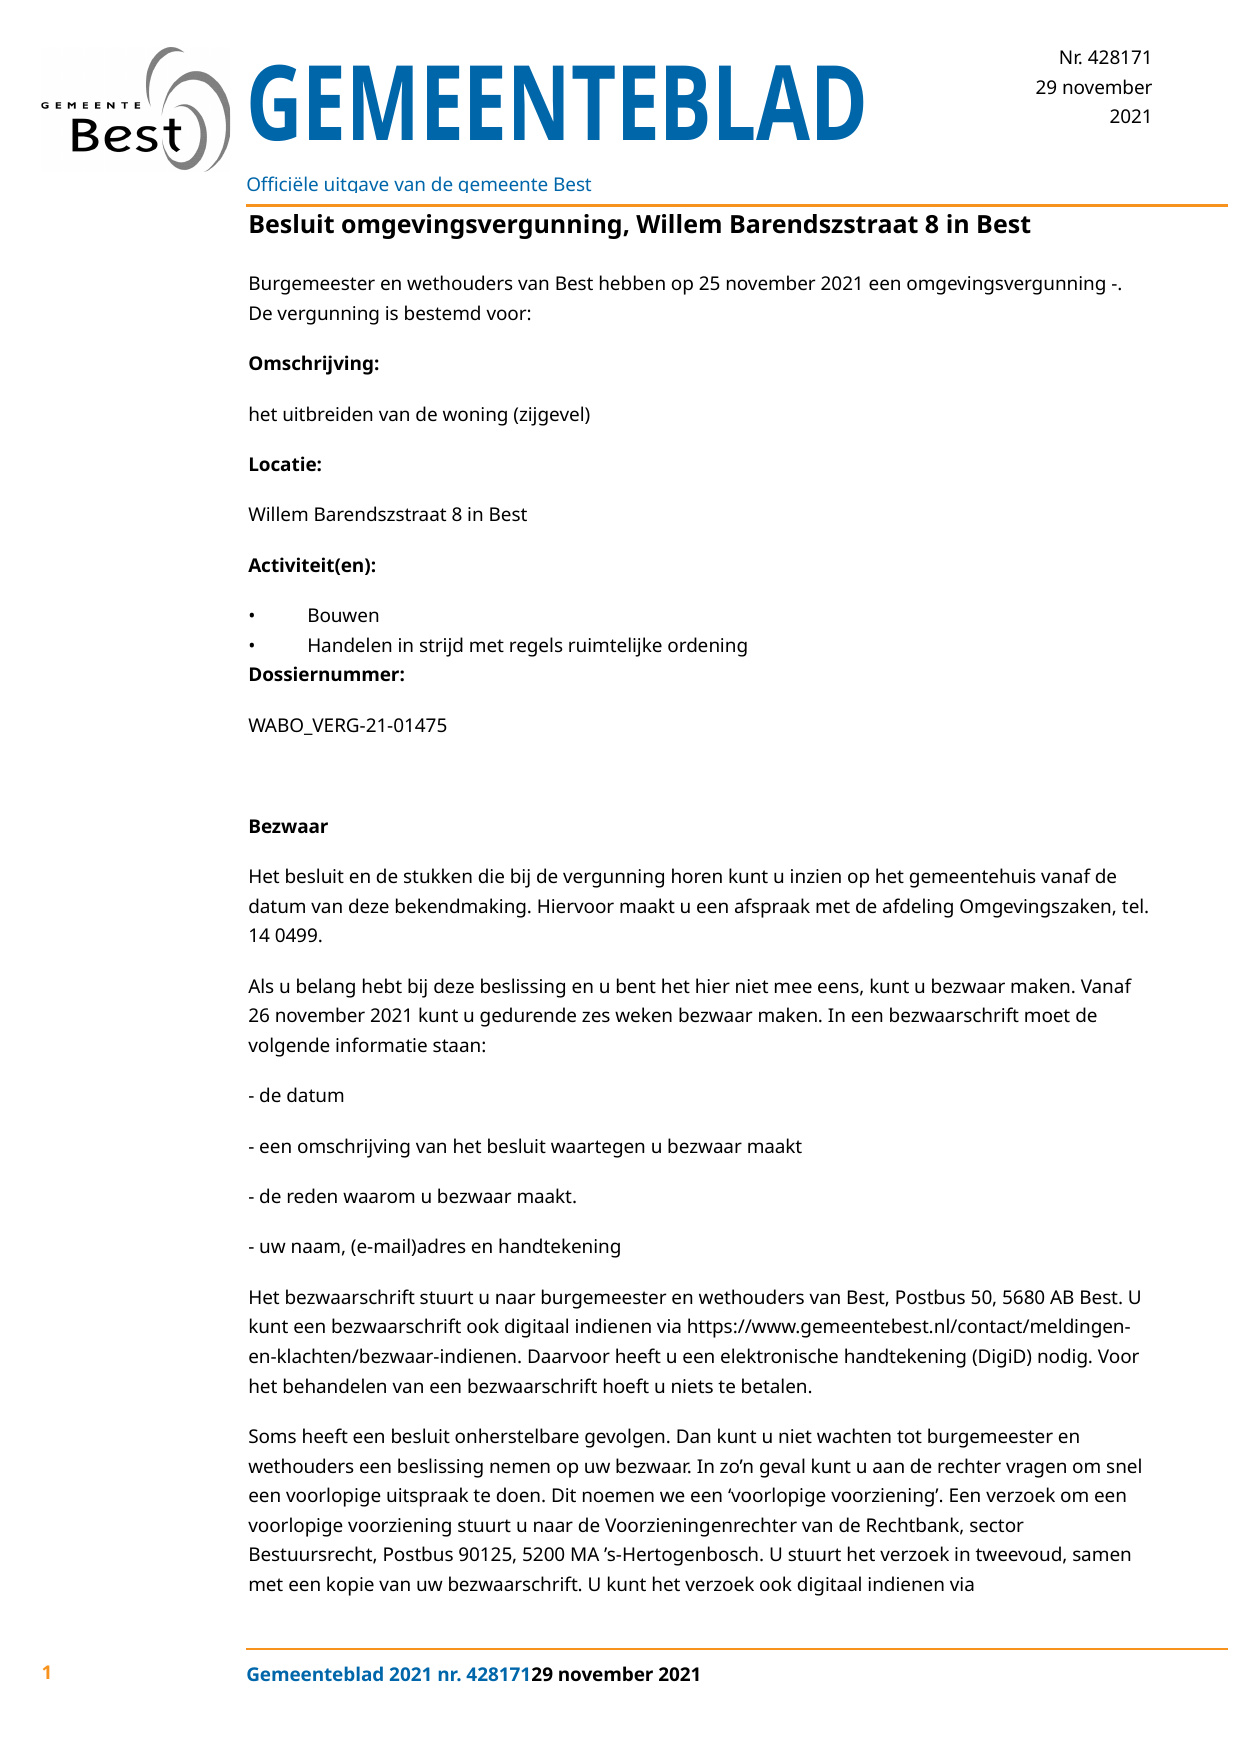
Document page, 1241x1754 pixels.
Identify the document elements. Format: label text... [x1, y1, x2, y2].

text het uitbreiden van de woning (zijgevel) [248, 401, 1152, 426]
text - een omschrijving van het besluit waartegen u bezwaar maakt [248, 1133, 1152, 1158]
text Bezwaar [248, 813, 1152, 838]
text Het besluit en de stukken die bij de vergunning horen kunt u inzien op het gemeentehuis vanaf de datum van deze bekendmaking. Hiervoor maakt u een afspraak met de afdeling Omgevingszaken, tel. 14 0499. [248, 863, 1152, 948]
text - uw naam, (e-mail)adres en handtekening [248, 1234, 1152, 1259]
text - de reden waarom u bezwaar maakt. [248, 1183, 1152, 1209]
text Activiteit(en): [248, 552, 1152, 578]
text Soms heeft een besluit onherstelbare gevolgen. Dan kunt u niet wachten tot burgemeester en wethouders een beslissing nemen op uw bezwaar. In zo’n geval kunt u aan de rechter vragen om snel een voorlopige uitspraak te doen. Dit noemen we een ‘voorlopige voorziening’. Een verzoek om een voorlopige voorziening stuurt u naar de Voorzieningenrechter van de Rechtbank, sector Bestuursrecht, Postbus 90125, 5200 MA ’s-Hertogenbosch. U stuurt het verzoek in tweevoud, samen met een kopie van uw bezwaarschrift. U kunt het verzoek ook digitaal indienen via [248, 1423, 1152, 1597]
list Handelen in strijd met regels ruimtelijke ordening [248, 632, 1152, 658]
text Burgemeester en wethouders van Best hebben op 25 november 2021 een omgevingsvergunning -. De vergunning is bestemd voor: [248, 270, 1152, 326]
text - de datum [248, 1082, 1152, 1108]
text Locatie: [248, 451, 1152, 477]
text Omschrijving: [248, 350, 1152, 376]
text Als u belang hebt bij deze beslissing en u bent het hier niet mee eens, kunt u bezwaar maken. Vanaf 26 november 2021 kunt u gedurende zes weken bezwaar maken. In een bezwaarschrift moet de volgende informatie staan: [248, 973, 1152, 1058]
text WABO_VERG-21-01475 [248, 712, 1152, 738]
list Bouwen [248, 602, 1152, 628]
text Het bezwaarschrift stuurt u naar burgemeester en wethouders van Best, Postbus 50, 5680 AB Best. U kunt een bezwaarschrift ook digitaal indienen via https://www.gemeentebest.nl/contact/meldingen-en-klachten/bezwaar-indienen. Daarvoor heeft u een elektronische handtekening (DigiD) nodig. Voor het behandelen van een bezwaarschrift hoeft u niets te betalen. [248, 1284, 1152, 1398]
text Dossiernummer: [248, 662, 1152, 687]
text Willem Barendszstraat 8 in Best [248, 502, 1152, 527]
text Besluit omgevingsvergunning, Willem Barendszstraat 8 in Best [248, 207, 1152, 241]
picture [41, 47, 231, 172]
